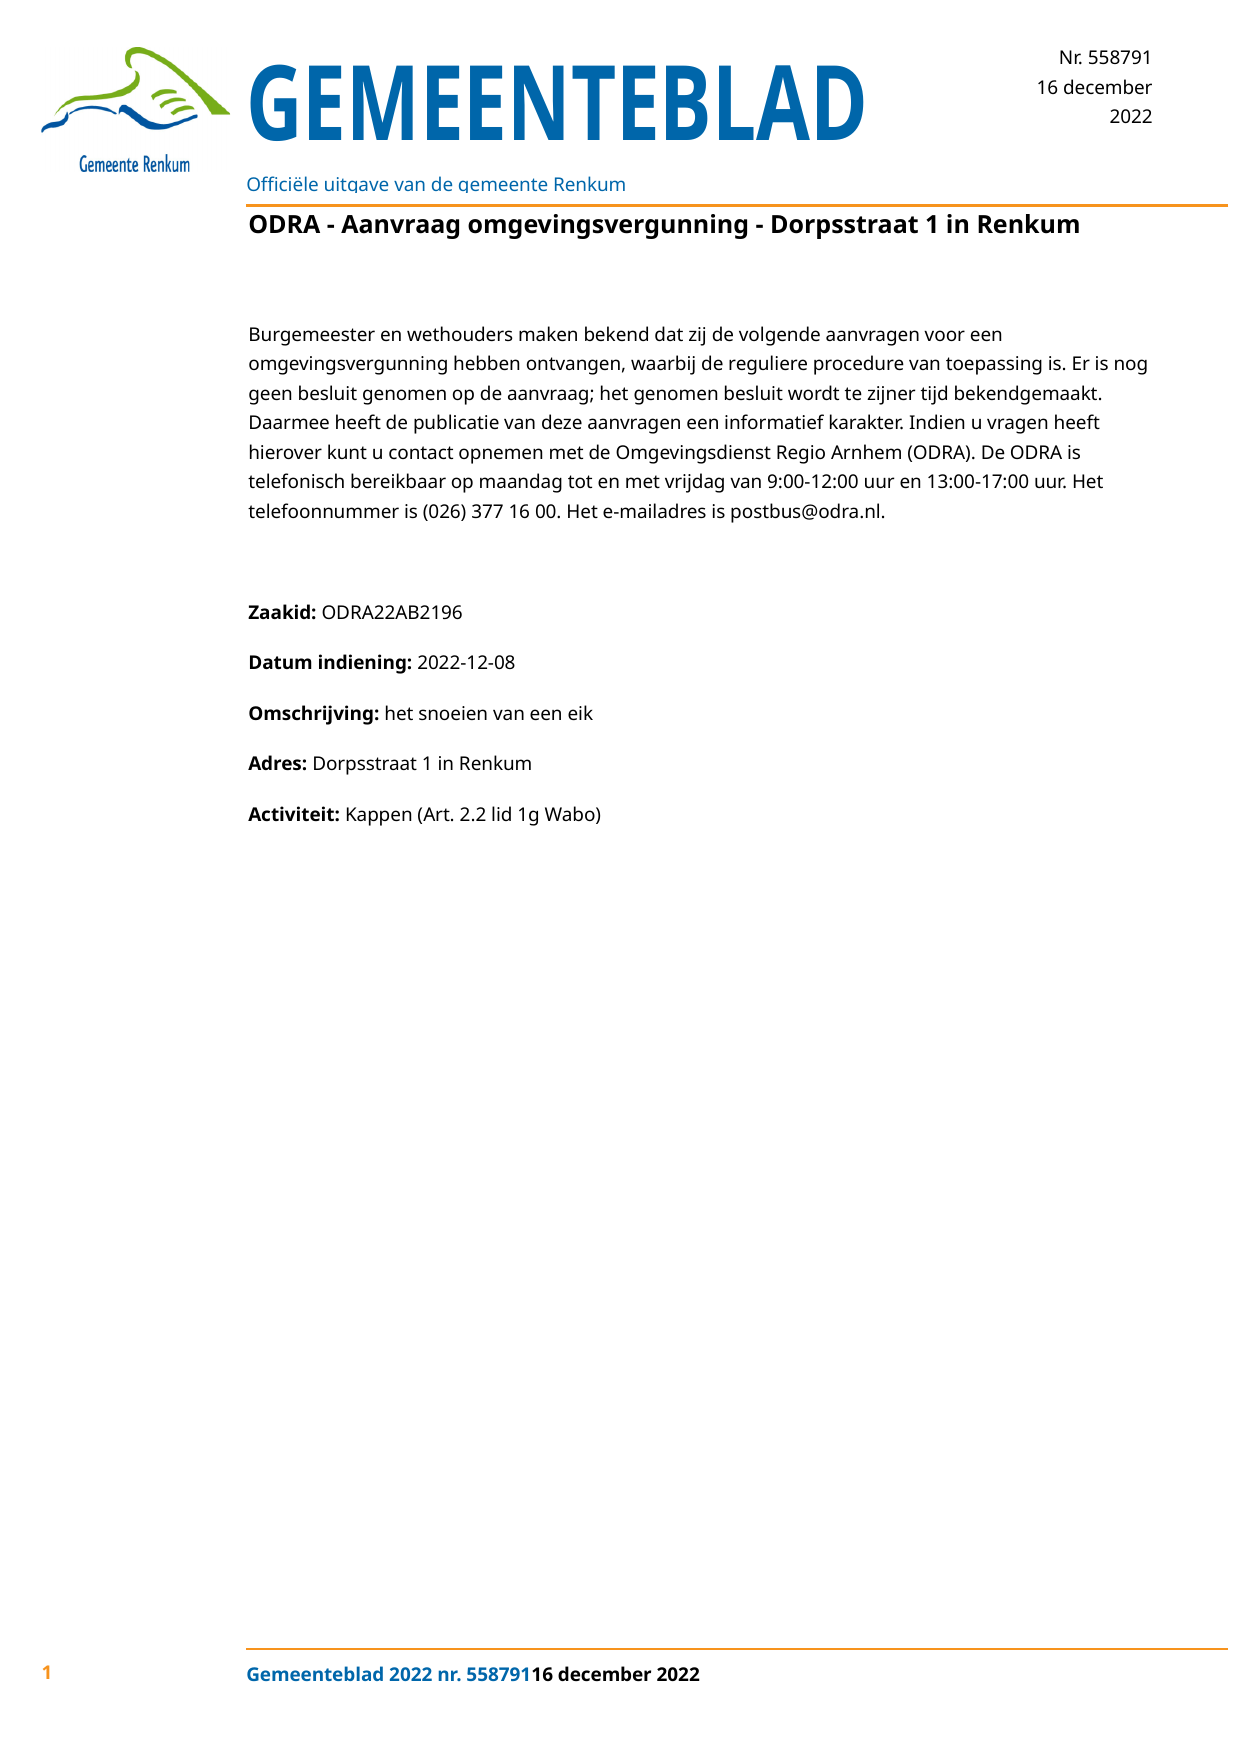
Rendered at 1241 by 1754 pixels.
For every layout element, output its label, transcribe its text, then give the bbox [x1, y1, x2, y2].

text Datum indiening: 2022-12-08 [248, 649, 1152, 675]
text Adres: Dorpsstraat 1 in Renkum [248, 750, 1152, 776]
text Burgemeester en wethouders maken bekend dat zij de volgende aanvragen voor een omgevingsvergunning hebben ontvangen, waarbij de reguliere procedure van toepassing is. Er is nog geen besluit genomen op de aanvraag; het genomen besluit wordt te zijner tijd bekendgemaakt. Daarmee heeft de publicatie van deze aanvragen een informatief karakter. Indien u vragen heeft hierover kunt u contact opnemen met de Omgevingsdienst Regio Arnhem (ODRA). De ODRA is telefonisch bereikbaar op maandag tot en met vrijdag van 9:00-12:00 uur en 13:00-17:00 uur. Het telefoonnummer is (026) 377 16 00. Het e-mailadres is postbus@odra.nl. [248, 321, 1152, 524]
text ODRA - Aanvraag omgevingsvergunning - Dorpsstraat 1 in Renkum [248, 207, 1152, 241]
text Activiteit: Kappen (Art. 2.2 lid 1g Wabo) [248, 801, 1152, 826]
text Zaakid: ODRA22AB2196 [248, 599, 1152, 625]
text Omschrijving: het snoeien van een eik [248, 700, 1152, 726]
picture [41, 47, 231, 172]
